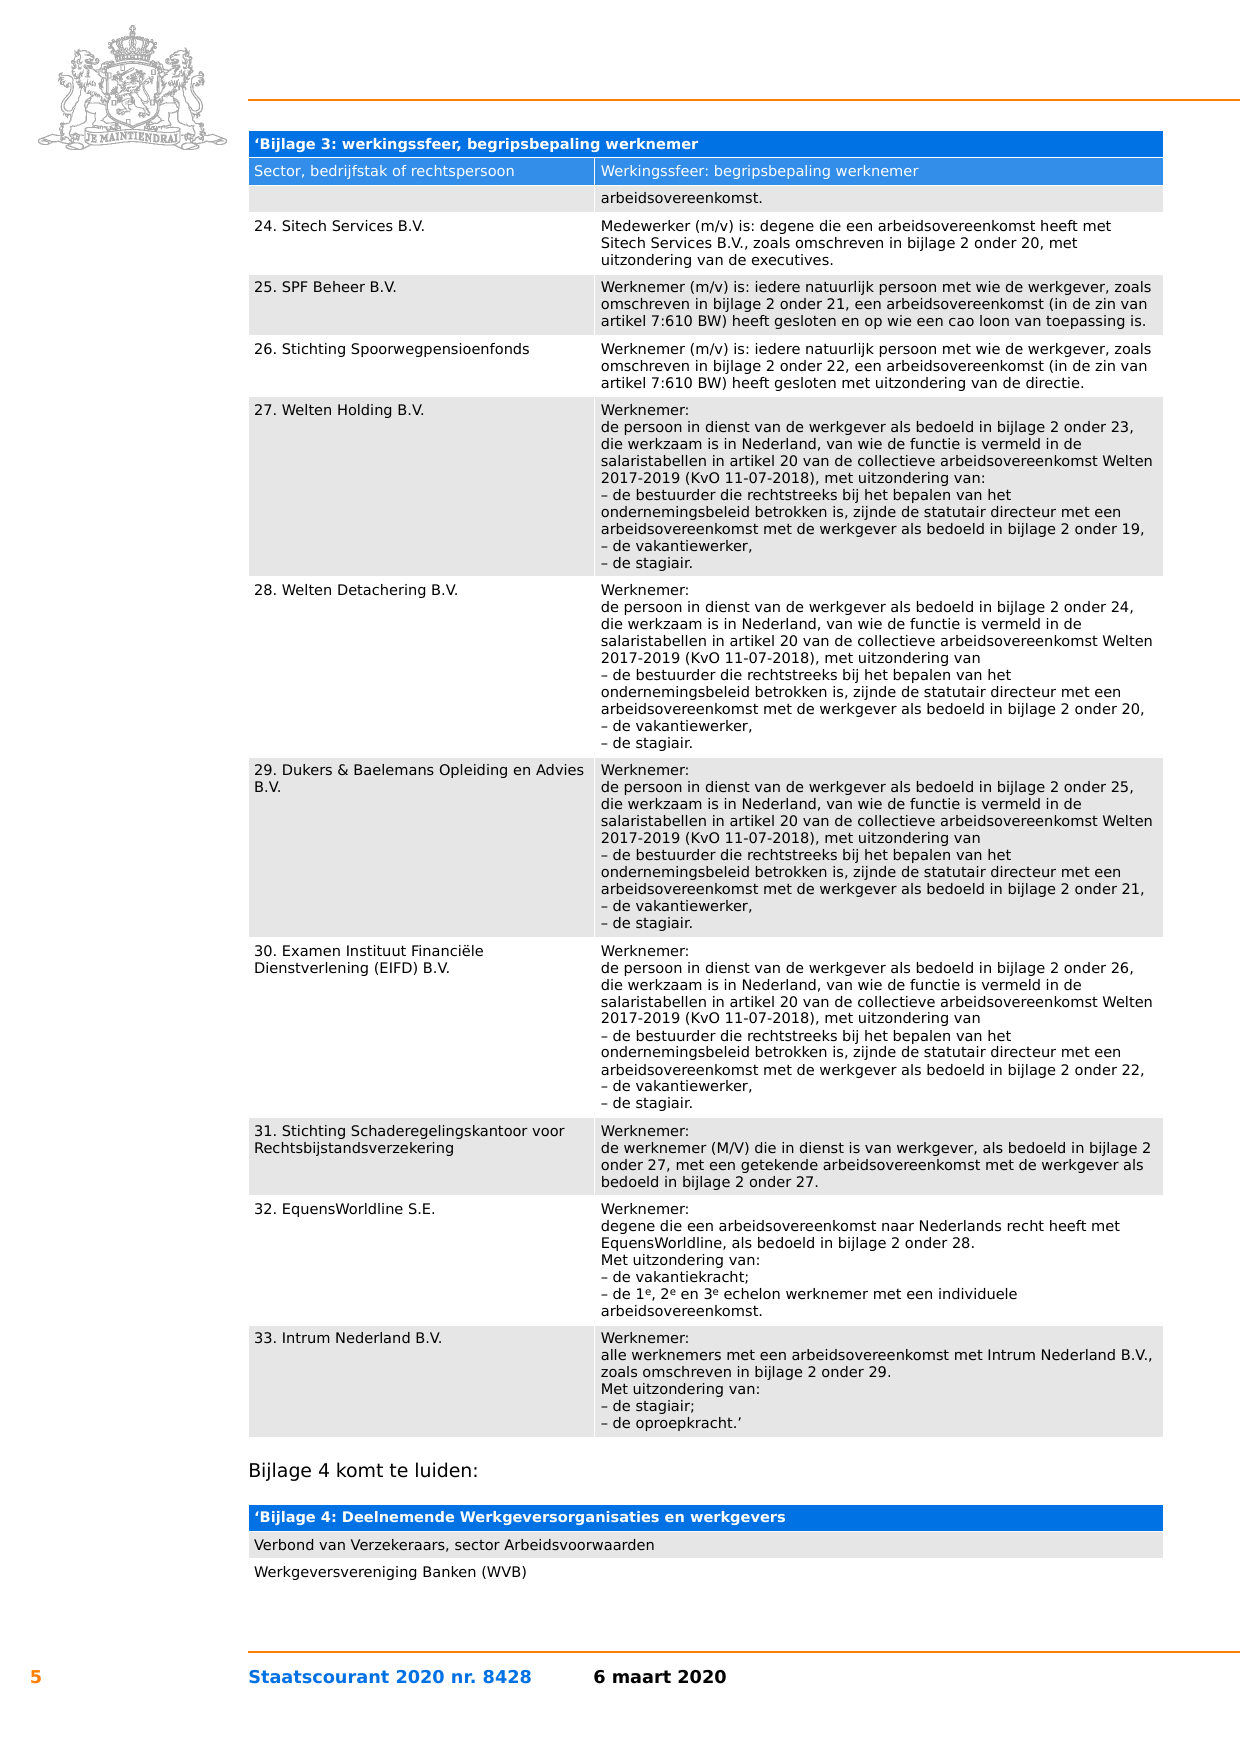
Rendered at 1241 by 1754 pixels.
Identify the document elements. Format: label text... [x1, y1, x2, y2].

table_cell Werkingssfeer: begripsbepaling werknemer [595, 158, 1163, 185]
table_cell 31. Stichting Schaderegelingskantoor voor Rechtsbijstandsverzekering [249, 1118, 594, 1195]
table_cell [249, 186, 594, 212]
table_cell 24. Sitech Services B.V. [249, 213, 594, 273]
table_cell 26. Stichting Spoorwegpensioenfonds [249, 336, 594, 396]
text Bijlage 4 komt te luiden: [248, 1460, 1163, 1482]
picture [38, 25, 227, 150]
table_cell Werknemer: de persoon in dienst van de werkgever als bedoeld in bijlage 2 onder 25, die werkzaam is in Nederland, van wie de functie is vermeld in de salaristabellen in artikel 20 van de collectieve arbeidsovereenkomst Welten 2017-2019 (KvO 11-07-2018), met uitzondering van – de bestuurder die rechtstreeks bij het bepalen van het ondernemingsbeleid betrokken is, zijnde de statutair directeur met een arbeidsovereenkomst met de werkgever als bedoeld in bijlage 2 onder 21, – de vakantiewerker, – de stagiair. [595, 758, 1163, 937]
table_cell Werknemer (m/v) is: iedere natuurlijk persoon met wie de werkgever, zoals omschreven in bijlage 2 onder 21, een arbeidsovereenkomst (in de zin van artikel 7:610 BW) heeft gesloten en op wie een cao loon van toepassing is. [595, 275, 1163, 335]
table_cell Werknemer: de persoon in dienst van de werkgever als bedoeld in bijlage 2 onder 26, die werkzaam is in Nederland, van wie de functie is vermeld in de salaristabellen in artikel 20 van de collectieve arbeidsovereenkomst Welten 2017-2019 (KvO 11-07-2018), met uitzondering van – de bestuurder die rechtstreeks bij het bepalen van het ondernemingsbeleid betrokken is, zijnde de statutair directeur met een arbeidsovereenkomst met de werkgever als bedoeld in bijlage 2 onder 22, – de vakantiewerker, – de stagiair. [595, 938, 1163, 1117]
table_cell Werkgeversvereniging Banken (WVB) [249, 1560, 1163, 1586]
table_cell Werknemer: de persoon in dienst van de werkgever als bedoeld in bijlage 2 onder 23, die werkzaam is in Nederland, van wie de functie is vermeld in de salaristabellen in artikel 20 van de collectieve arbeidsovereenkomst Welten 2017-2019 (KvO 11-07-2018), met uitzondering van: – de bestuurder die rechtstreeks bij het bepalen van het ondernemingsbeleid betrokken is, zijnde de statutair directeur met een arbeidsovereenkomst met de werkgever als bedoeld in bijlage 2 onder 19, – de vakantiewerker, – de stagiair. [595, 397, 1163, 576]
table_cell Werknemer: de werknemer (M/V) die in dienst is van werkgever, als bedoeld in bijlage 2 onder 27, met een getekende arbeidsovereenkomst met de werkgever als bedoeld in bijlage 2 onder 27. [595, 1118, 1163, 1195]
table_cell Verbond van Verzekeraars, sector Arbeidsvoorwaarden [249, 1532, 1163, 1558]
table_cell Medewerker (m/v) is: degene die een arbeidsovereenkomst heeft met Sitech Services B.V., zoals omschreven in bijlage 2 onder 20, met uitzondering van de executives. [595, 213, 1163, 273]
table_cell 27. Welten Holding B.V. [249, 397, 594, 576]
table_cell Werknemer (m/v) is: iedere natuurlijk persoon met wie de werkgever, zoals omschreven in bijlage 2 onder 22, een arbeidsovereenkomst (in de zin van artikel 7:610 BW) heeft gesloten met uitzondering van de directie. [595, 336, 1163, 396]
table_cell 29. Dukers & Baelemans Opleiding en Advies B.V. [249, 758, 594, 937]
table_cell Werknemer: degene die een arbeidsovereenkomst naar Nederlands recht heeft met EquensWorldline, als bedoeld in bijlage 2 onder 28. Met uitzondering van: – de vakantiekracht; – de 1e, 2e en 3e echelon werknemer met een individuele arbeidsovereenkomst. [595, 1196, 1163, 1324]
table_cell 28. Welten Detachering B.V. [249, 578, 594, 757]
table_cell 30. Examen Instituut Financiële Dienstverlening (EIFD) B.V. [249, 938, 594, 1117]
table_cell 32. EquensWorldline S.E. [249, 1196, 594, 1324]
table_cell Werknemer: de persoon in dienst van de werkgever als bedoeld in bijlage 2 onder 24, die werkzaam is in Nederland, van wie de functie is vermeld in de salaristabellen in artikel 20 van de collectieve arbeidsovereenkomst Welten 2017-2019 (KvO 11-07-2018), met uitzondering van – de bestuurder die rechtstreeks bij het bepalen van het ondernemingsbeleid betrokken is, zijnde de statutair directeur met een arbeidsovereenkomst met de werkgever als bedoeld in bijlage 2 onder 20, – de vakantiewerker, – de stagiair. [595, 578, 1163, 757]
table_cell 25. SPF Beheer B.V. [249, 275, 594, 335]
table_cell arbeidsovereenkomst. [595, 186, 1163, 212]
table_cell Sector, bedrijfstak of rechtspersoon [249, 158, 594, 185]
table_cell 33. Intrum Nederland B.V. [249, 1326, 594, 1437]
table_cell Werknemer: alle werknemers met een arbeidsovereenkomst met Intrum Nederland B.V., zoals omschreven in bijlage 2 onder 29. Met uitzondering van: – de stagiair; – de oproepkracht.’ [595, 1326, 1163, 1437]
table_header ‘Bijlage 4: Deelnemende Werkgeversorganisaties en werkgevers [249, 1505, 1163, 1531]
table_header ‘Bijlage 3: werkingssfeer, begripsbepaling werknemer [249, 131, 1163, 157]
